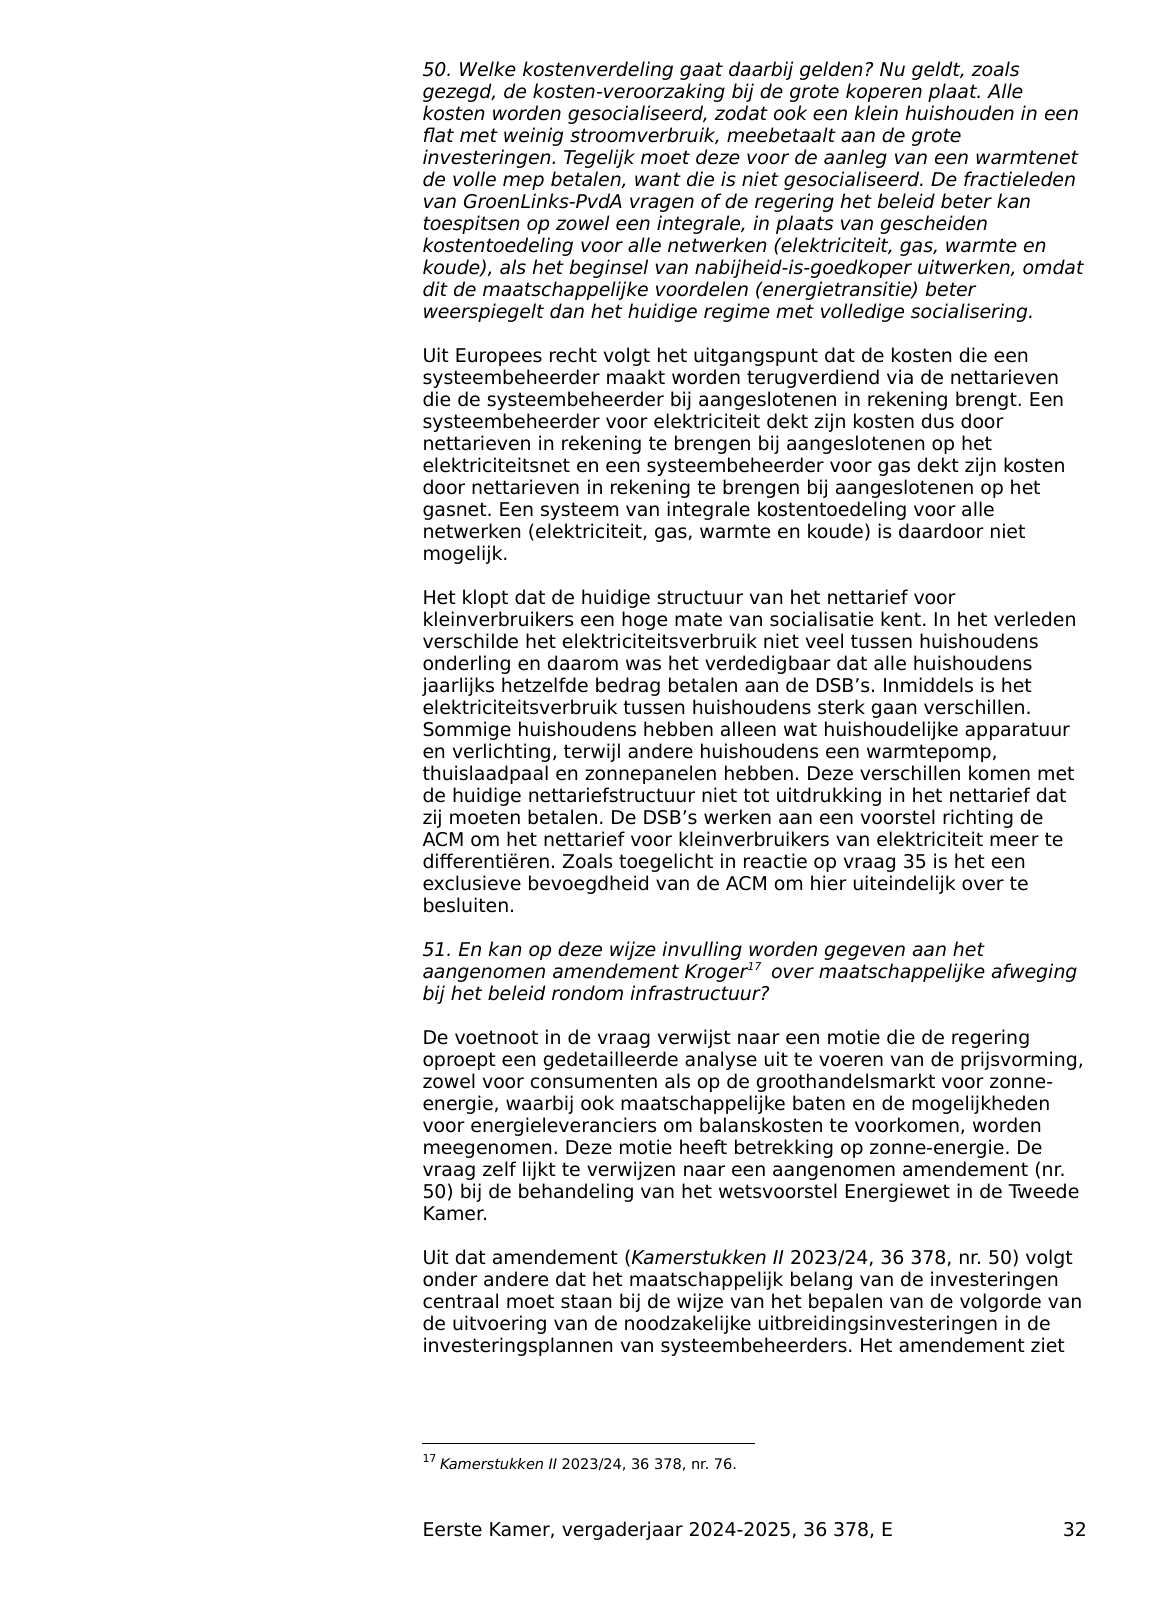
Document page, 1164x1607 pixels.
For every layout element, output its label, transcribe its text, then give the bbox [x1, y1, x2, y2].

text De voetnoot in de vraag verwijst naar een motie die de regering oproept een gedetailleerde analyse uit te voeren van de prijsvorming, zowel voor consumenten als op de groothandelsmarkt voor zonne-energie, waarbij ook maatschappelijke baten en de mogelijkheden voor energieleveranciers om balanskosten te voorkomen, worden meegenomen. Deze motie heeft betrekking op zonne-energie. De vraag zelf lijkt te verwijzen naar een aangenomen amendement (nr. 50) bij de behandeling van het wetsvoorstel Energiewet in de Tweede Kamer. [422, 1027, 1087, 1225]
subtitle 50. Welke kostenverdeling gaat daarbij gelden? Nu geldt, zoals gezegd, de kosten-veroorzaking bij de grote koperen plaat. Alle kosten worden gesocialiseerd, zodat ook een klein huishouden in een flat met weinig stroomverbruik, meebetaalt aan de grote investeringen. Tegelijk moet deze voor de aanleg van een warmtenet de volle mep betalen, want die is niet gesocialiseerd. De fractieleden van GroenLinks-PvdA vragen of de regering het beleid beter kan toespitsen op zowel een integrale, in plaats van gescheiden kostentoedeling voor alle netwerken (elektriciteit, gas, warmte en koude), als het beginsel van nabijheid-is-goedkoper uitwerken, omdat dit de maatschappelijke voordelen (energietransitie) beter weerspiegelt dan het huidige regime met volledige socialisering. [422, 59, 1087, 323]
text Kamerstukken II 2023/24, 36 378, nr. 76. [422, 1452, 1087, 1474]
text Het klopt dat de huidige structuur van het nettarief voor kleinverbruikers een hoge mate van socialisatie kent. In het verleden verschilde het elektriciteitsverbruik niet veel tussen huishoudens onderling en daarom was het verdedigbaar dat alle huishoudens jaarlijks hetzelfde bedrag betalen aan de DSB’s. Inmiddels is het elektriciteitsverbruik tussen huishoudens sterk gaan verschillen. Sommige huishoudens hebben alleen wat huishoudelijke apparatuur en verlichting, terwijl andere huishoudens een warmtepomp, thuislaadpaal en zonnepanelen hebben. Deze verschillen komen met de huidige nettariefstructuur niet tot uitdrukking in het nettarief dat zij moeten betalen. De DSB’s werken aan een voorstel richting de ACM om het nettarief voor kleinverbruikers van elektriciteit meer te differentiëren. Zoals toegelicht in reactie op vraag 35 is het een exclusieve bevoegdheid van de ACM om hier uiteindelijk over te besluiten. [422, 587, 1087, 917]
subtitle 51. En kan op deze wijze invulling worden gegeven aan het aangenomen amendement Kroger over maatschappelijke afweging bij het beleid rondom infrastructuur? [422, 939, 1087, 1005]
text Uit Europees recht volgt het uitgangspunt dat de kosten die een systeembeheerder maakt worden terugverdiend via de nettarieven die de systeembeheerder bij aangeslotenen in rekening brengt. Een systeembeheerder voor elektriciteit dekt zijn kosten dus door nettarieven in rekening te brengen bij aangeslotenen op het elektriciteitsnet en een systeembeheerder voor gas dekt zijn kosten door nettarieven in rekening te brengen bij aangeslotenen op het gasnet. Een systeem van integrale kostentoedeling voor alle netwerken (elektriciteit, gas, warmte en koude) is daardoor niet mogelijk. [422, 345, 1087, 565]
text Uit dat amendement (Kamerstukken II 2023/24, 36 378, nr. 50) volgt onder andere dat het maatschappelijk belang van de investeringen centraal moet staan bij de wijze van het bepalen van de volgorde van de uitvoering van de noodzakelijke uitbreidingsinvesteringen in de investeringsplannen van systeembeheerders. Het amendement ziet [422, 1247, 1087, 1357]
